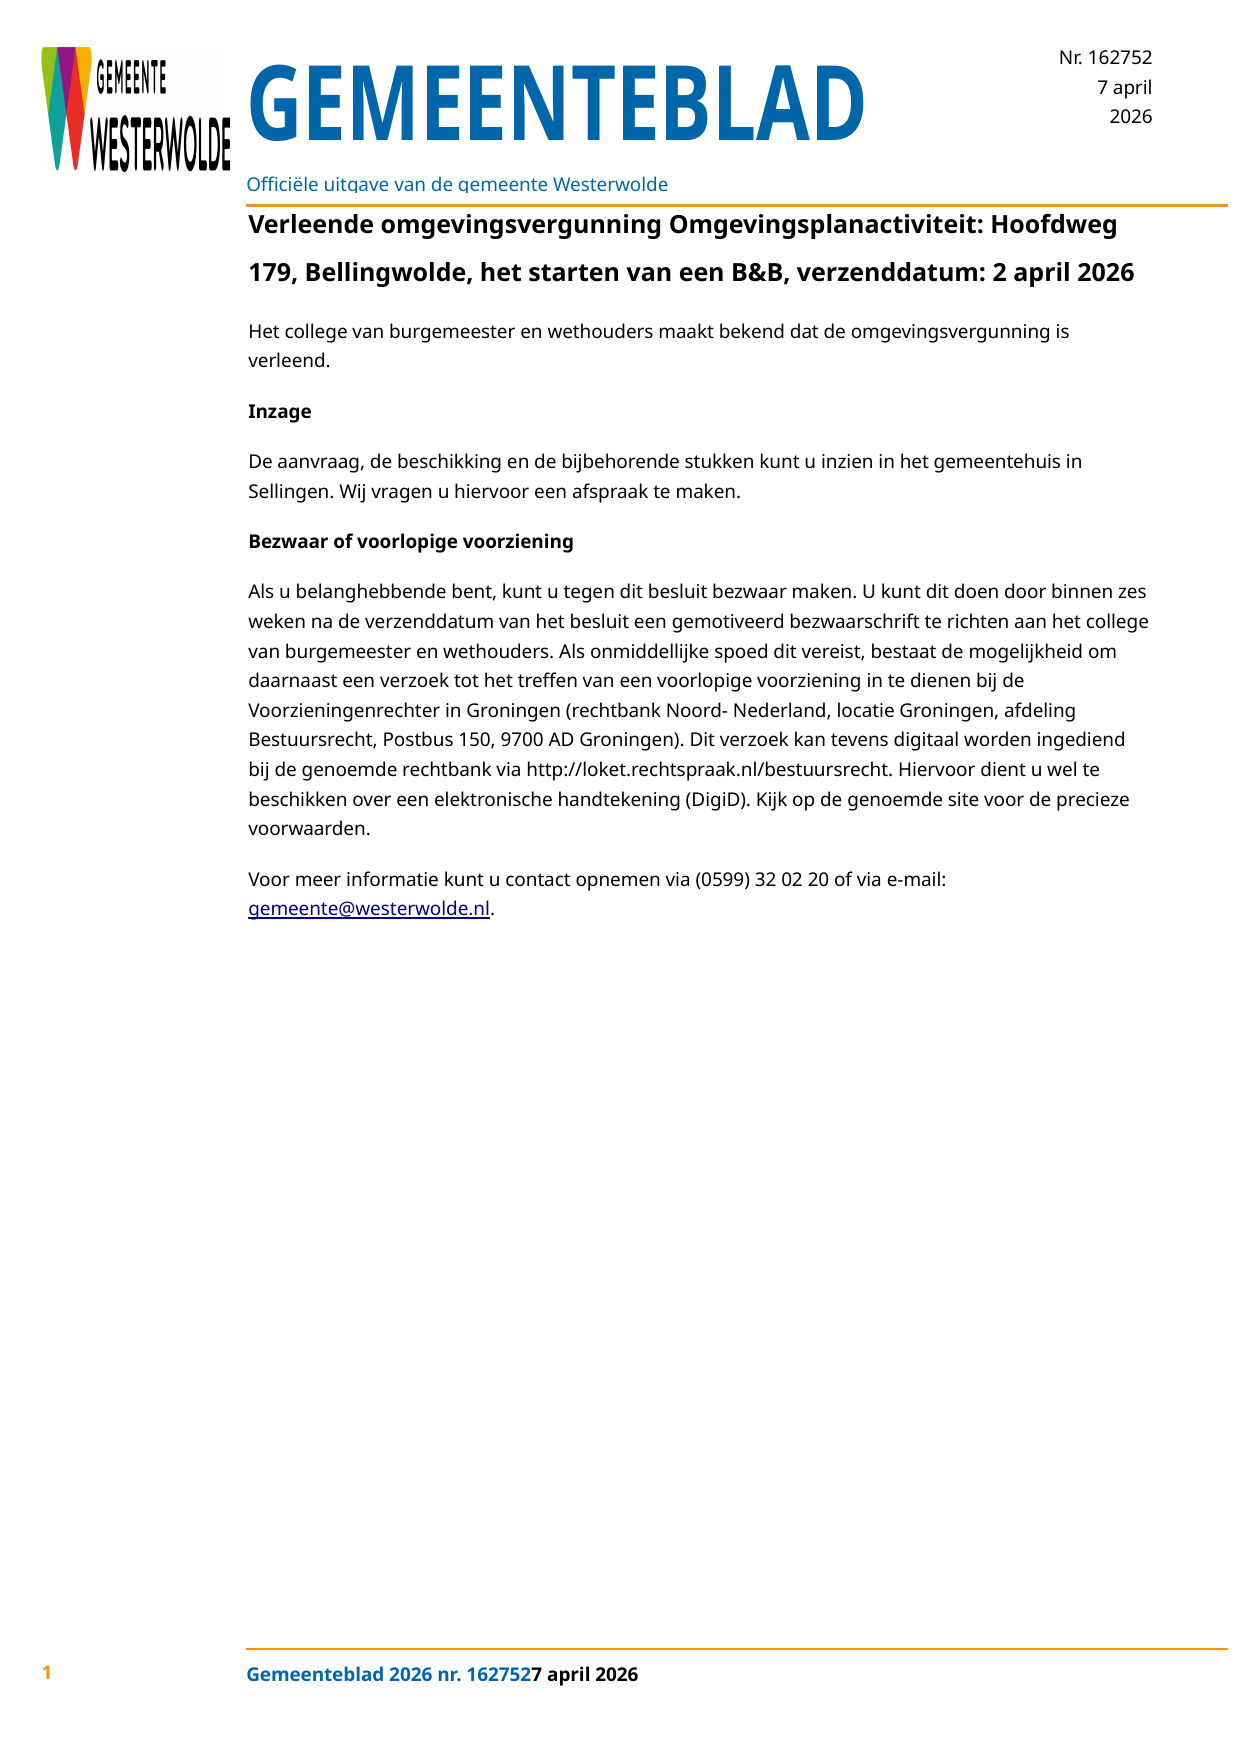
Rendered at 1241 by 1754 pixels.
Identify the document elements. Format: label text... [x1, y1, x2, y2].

text De aanvraag, de beschikking en de bijbehorende stukken kunt u inzien in het gemeentehuis in Sellingen. Wij vragen u hiervoor een afspraak te maken. [248, 448, 1152, 504]
text Bezwaar of voorlopige voorziening [248, 528, 1152, 554]
text Inzage [248, 398, 1152, 424]
text Het college van burgemeester en wethouders maakt bekend dat de omgevingsvergunning is verleend. [248, 318, 1152, 373]
text Verleende omgevingsvergunning Omgevingsplanactiviteit: Hoofdweg 179, Bellingwolde, het starten van een B&B, verzenddatum: 2 april 2026 [248, 207, 1152, 288]
picture [41, 47, 231, 172]
text Als u belanghebbende bent, kunt u tegen dit besluit bezwaar maken. U kunt dit doen door binnen zes weken na de verzenddatum van het besluit een gemotiveerd bezwaarschrift te richten aan het college van burgemeester en wethouders. Als onmiddellijke spoed dit vereist, bestaat de mogelijkheid om daarnaast een verzoek tot het treffen van een voorlopige voorziening in te dienen bij de Voorzieningenrechter in Groningen (rechtbank Noord- Nederland, locatie Groningen, afdeling Bestuursrecht, Postbus 150, 9700 AD Groningen). Dit verzoek kan tevens digitaal worden ingediend bij de genoemde rechtbank via http://loket.rechtspraak.nl/bestuursrecht. Hiervoor dient u wel te beschikken over een elektronische handtekening (DigiD). Kijk op de genoemde site voor de precieze voorwaarden. [248, 579, 1152, 841]
text Voor meer informatie kunt u contact opnemen via (0599) 32 02 20 of via e-mail: gemeente@westerwolde.nl. [248, 866, 1152, 921]
